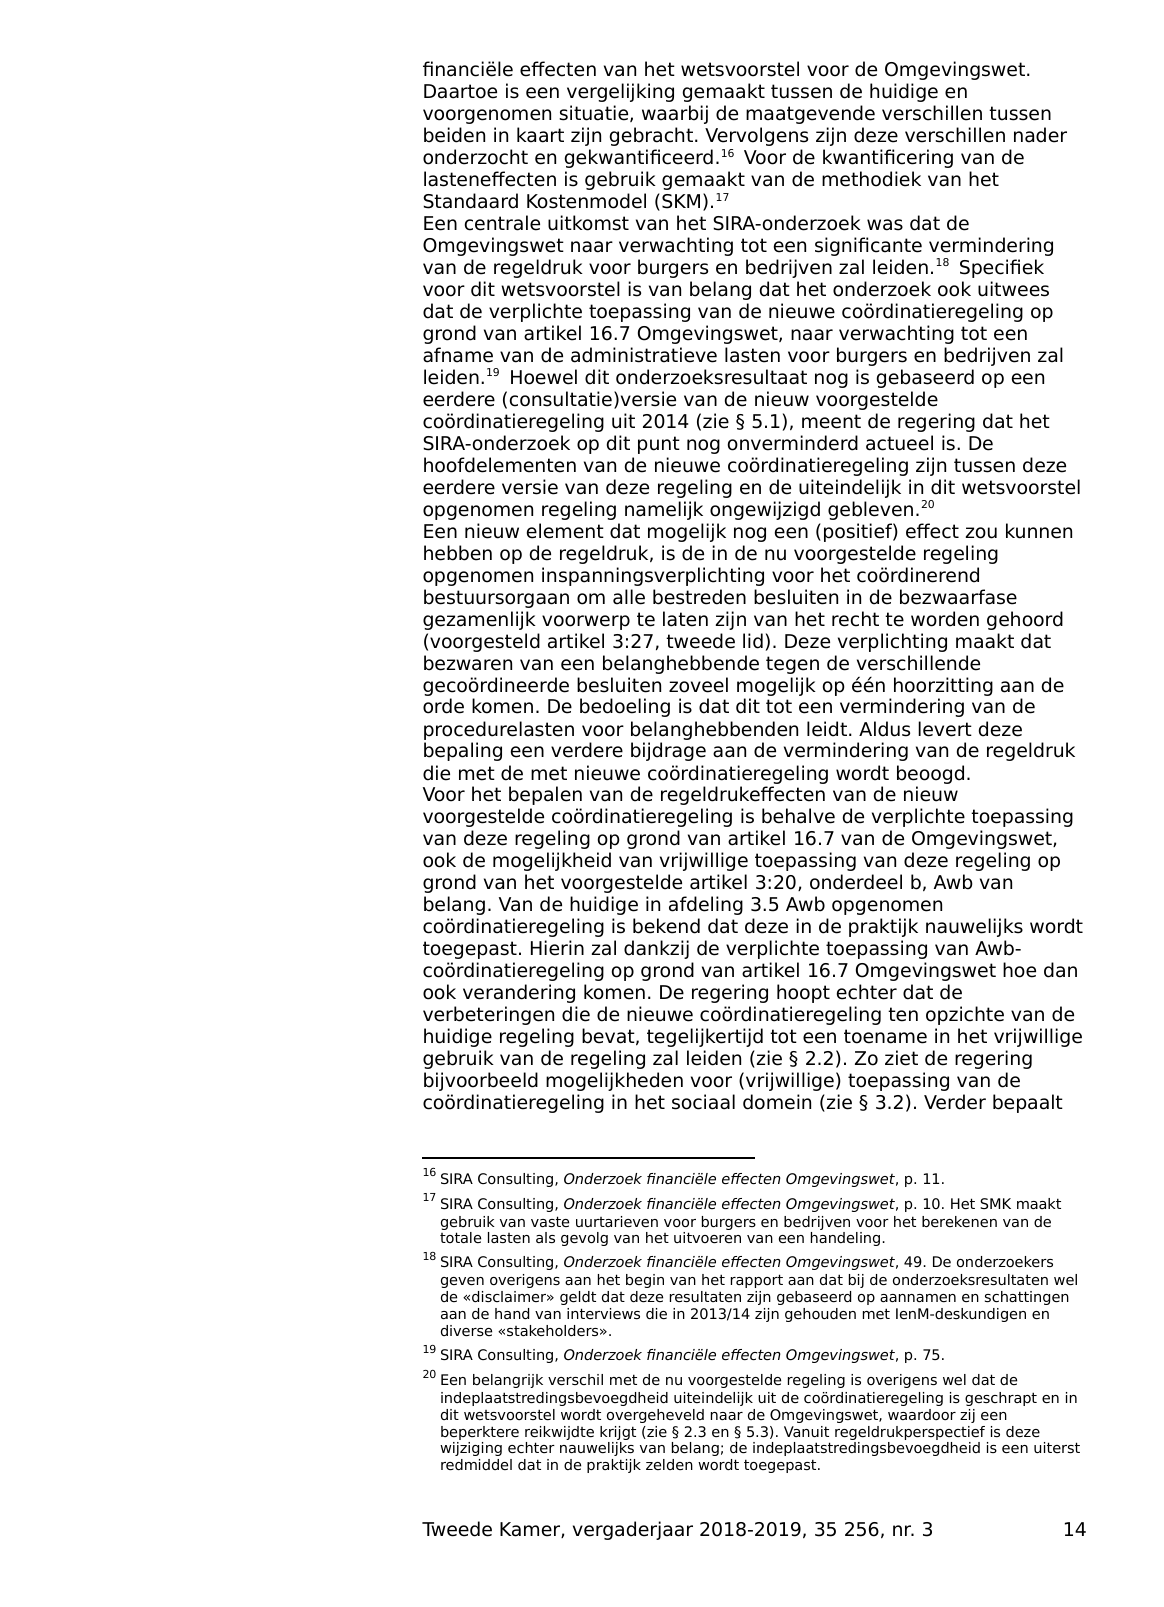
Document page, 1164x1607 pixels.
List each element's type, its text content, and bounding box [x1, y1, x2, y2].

text SIRA Consulting, Onderzoek financiële effecten Omgevingswet, p. 10. Het SMK maakt gebruik van vaste uurtarieven voor burgers en bedrijven voor het berekenen van de totale lasten als gevolg van het uitvoeren van een handeling. [422, 1192, 1087, 1247]
text SIRA Consulting, Onderzoek financiële effecten Omgevingswet, p. 75. [422, 1343, 1087, 1365]
text Een centrale uitkomst van het SIRA-onderzoek was dat de Omgevingswet naar verwachting tot een significante vermindering van de regeldruk voor burgers en bedrijven zal leiden. Specifiek voor dit wetsvoorstel is van belang dat het onderzoek ook uitwees dat de verplichte toepassing van de nieuwe coördinatieregeling op grond van artikel 16.7 Omgevingswet, naar verwachting tot een afname van de administratieve lasten voor burgers en bedrijven zal leiden. Hoewel dit onderzoeksresultaat nog is gebaseerd op een eerdere (consultatie)versie van de nieuw voorgestelde coördinatieregeling uit 2014 (zie § 5.1), meent de regering dat het SIRA-onderzoek op dit punt nog onverminderd actueel is. De hoofdelementen van de nieuwe coördinatieregeling zijn tussen deze eerdere versie van deze regeling en de uiteindelijk in dit wetsvoorstel opgenomen regeling namelijk ongewijzigd gebleven. [422, 213, 1087, 521]
text Voor het bepalen van de regeldrukeffecten van de nieuw voorgestelde coördinatieregeling is behalve de verplichte toepassing van deze regeling op grond van artikel 16.7 van de Omgevingswet, ook de mogelijkheid van vrijwillige toepassing van deze regeling op grond van het voorgestelde artikel 3:20, onderdeel b, Awb van belang. Van de huidige in afdeling 3.5 Awb opgenomen coördinatieregeling is bekend dat deze in de praktijk nauwelijks wordt toegepast. Hierin zal dankzij de verplichte toepassing van Awb-coördinatieregeling op grond van artikel 16.7 Omgevingswet hoe dan ook verandering komen. De regering hoopt echter dat de verbeteringen die de nieuwe coördinatieregeling ten opzichte van de huidige regeling bevat, tegelijkertijd tot een toename in het vrijwillige gebruik van de regeling zal leiden (zie § 2.2). Zo ziet de regering bijvoorbeeld mogelijkheden voor (vrijwillige) toepassing van de coördinatieregeling in het sociaal domein (zie § 3.2). Verder bepaalt [422, 784, 1087, 1114]
text Een belangrijk verschil met de nu voorgestelde regeling is overigens wel dat de indeplaatstredingsbevoegdheid uiteindelijk uit de coördinatieregeling is geschrapt en in dit wetsvoorstel wordt overgeheveld naar de Omgevingswet, waardoor zij een beperktere reikwijdte krijgt (zie § 2.3 en § 5.3). Vanuit regeldrukperspectief is deze wijziging echter nauwelijks van belang; de indeplaatstredingsbevoegdheid is een uiterst redmiddel dat in de praktijk zelden wordt toegepast. [422, 1368, 1087, 1474]
text financiële effecten van het wetsvoorstel voor de Omgevingswet. Daartoe is een vergelijking gemaakt tussen de huidige en voorgenomen situatie, waarbij de maatgevende verschillen tussen beiden in kaart zijn gebracht. Vervolgens zijn deze verschillen nader onderzocht en gekwantificeerd. Voor de kwantificering van de lasteneffecten is gebruik gemaakt van de methodiek van het Standaard Kostenmodel (SKM). [422, 59, 1087, 213]
text SIRA Consulting, Onderzoek financiële effecten Omgevingswet, p. 11. [422, 1167, 1087, 1189]
text Een nieuw element dat mogelijk nog een (positief) effect zou kunnen hebben op de regeldruk, is de in de nu voorgestelde regeling opgenomen inspanningsverplichting voor het coördinerend bestuursorgaan om alle bestreden besluiten in de bezwaarfase gezamenlijk voorwerp te laten zijn van het recht te worden gehoord (voorgesteld artikel 3:27, tweede lid). Deze verplichting maakt dat bezwaren van een belanghebbende tegen de verschillende gecoördineerde besluiten zoveel mogelijk op één hoorzitting aan de orde komen. De bedoeling is dat dit tot een vermindering van de procedurelasten voor belanghebbenden leidt. Aldus levert deze bepaling een verdere bijdrage aan de vermindering van de regeldruk die met de met nieuwe coördinatieregeling wordt beoogd. [422, 521, 1087, 784]
text SIRA Consulting, Onderzoek financiële effecten Omgevingswet, 49. De onderzoekers geven overigens aan het begin van het rapport aan dat bij de onderzoeksresultaten wel de «disclaimer» geldt dat deze resultaten zijn gebaseerd op aannamen en schattingen aan de hand van interviews die in 2013/14 zijn gehouden met IenM-deskundigen en diverse «stakeholders». [422, 1250, 1087, 1340]
